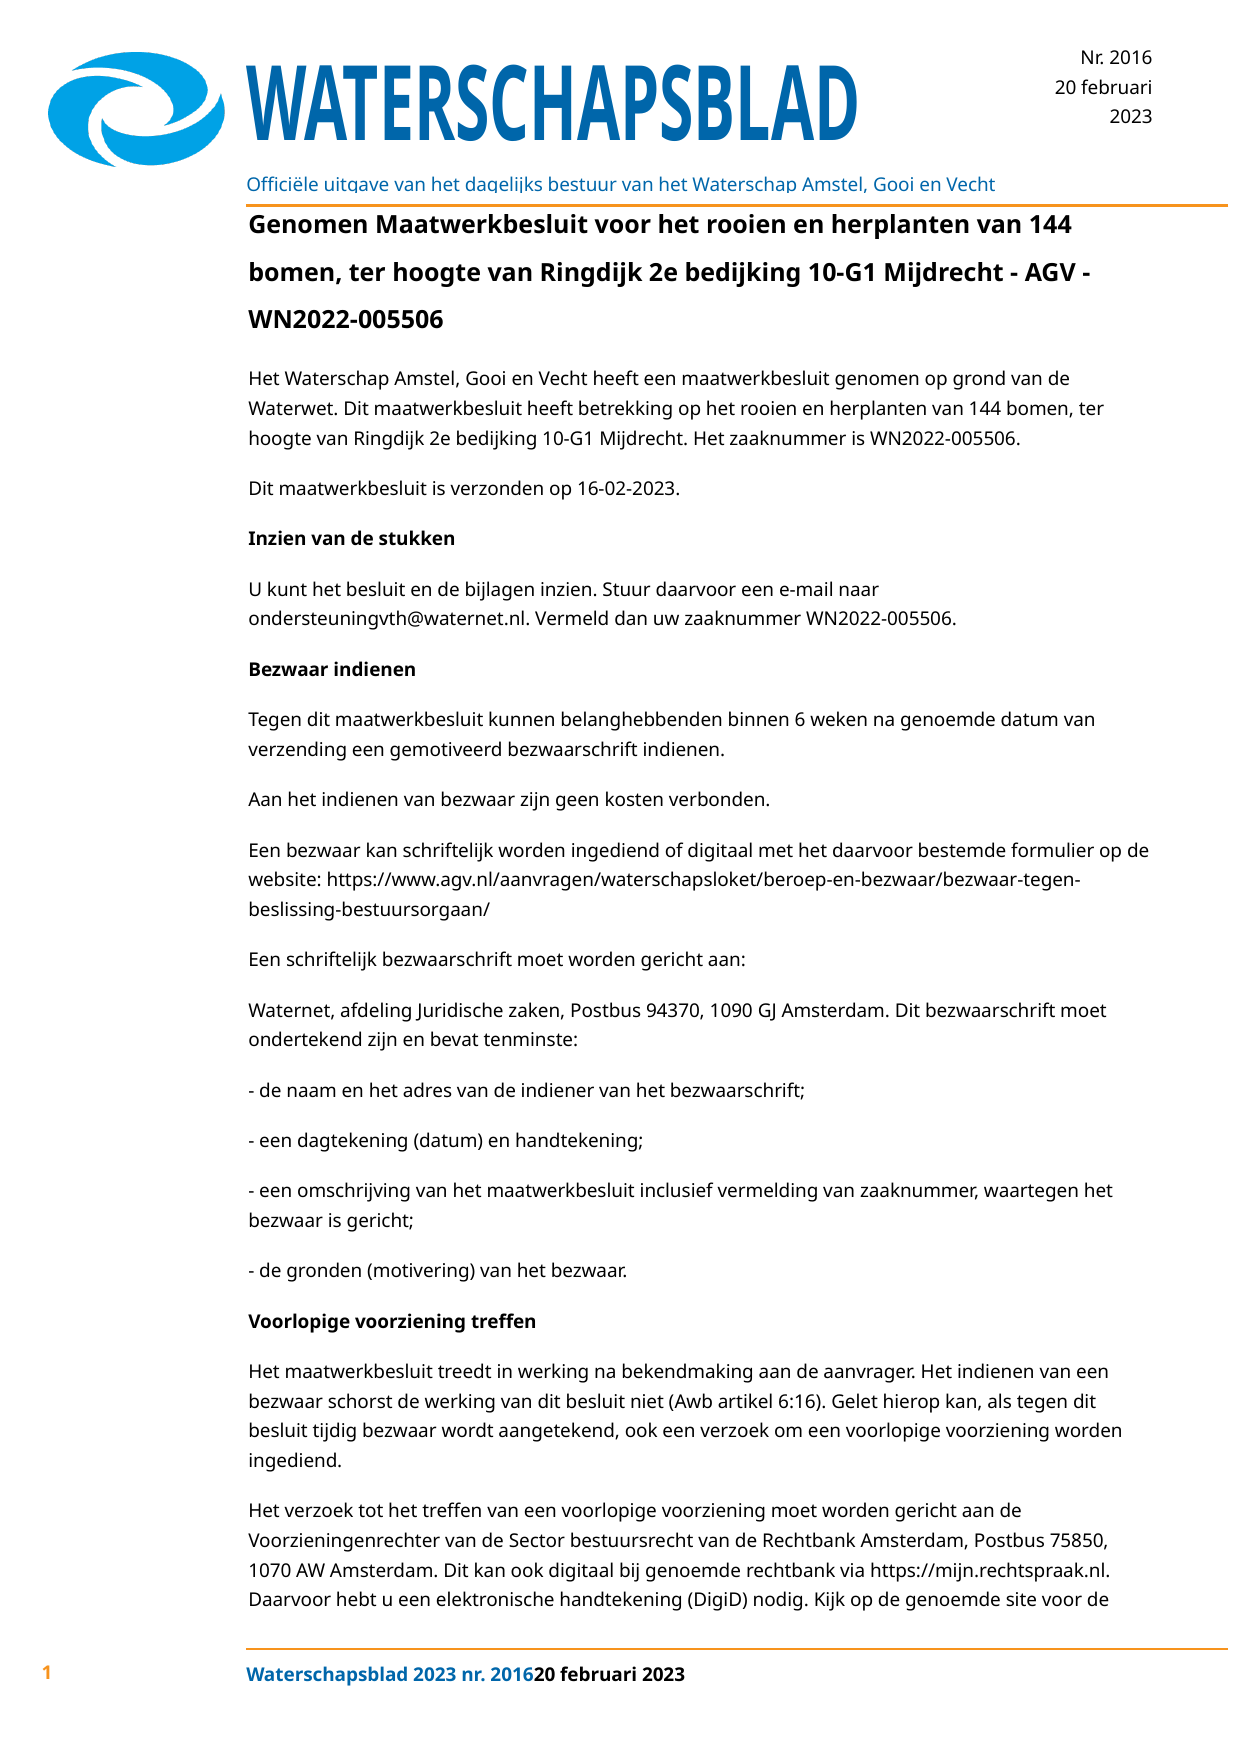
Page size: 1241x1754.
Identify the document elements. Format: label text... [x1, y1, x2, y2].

text U kunt het besluit en de bijlagen inzien. Stuur daarvoor een e-mail naar ondersteuningvth@waternet.nl. Vermeld dan uw zaaknummer WN2022-005506. [248, 576, 1152, 631]
text Dit maatwerkbesluit is verzonden op 16-02-2023. [248, 475, 1152, 501]
text Aan het indienen van bezwaar zijn geen kosten verbonden. [248, 786, 1152, 812]
text Genomen Maatwerkbesluit voor het rooien en herplanten van 144 bomen, ter hoogte van Ringdijk 2e bedijking 10-G1 Mijdrecht - AGV - WN2022-005506 [248, 207, 1152, 336]
text Tegen dit maatwerkbesluit kunnen belanghebbenden binnen 6 weken na genoemde datum van verzending een gemotiveerd bezwaarschrift indienen. [248, 706, 1152, 762]
text Een schriftelijk bezwaarschrift moet worden gericht aan: [248, 946, 1152, 972]
text Voorlopige voorziening treffen [248, 1308, 1152, 1334]
text - de naam en het adres van de indiener van het bezwaarschrift; [248, 1077, 1152, 1102]
text Waternet, afdeling Juridische zaken, Postbus 94370, 1090 GJ Amsterdam. Dit bezwaarschrift moet ondertekend zijn en bevat tenminste: [248, 997, 1152, 1052]
text - de gronden (motivering) van het bezwaar. [248, 1258, 1152, 1283]
text - een dagtekening (datum) en handtekening; [248, 1127, 1152, 1153]
text Het verzoek tot het treffen van een voorlopige voorziening moet worden gericht aan de Voorzieningenrechter van de Sector bestuursrecht van de Rechtbank Amsterdam, Postbus 75850, 1070 AW Amsterdam. Dit kan ook digitaal bij genoemde rechtbank via https://mijn.rechtspraak.nl. Daarvoor hebt u een elektronische handtekening (DigiD) nodig. Kijk op de genoemde site voor de [248, 1498, 1152, 1612]
text Een bezwaar kan schriftelijk worden ingediend of digitaal met het daarvoor bestemde formulier op de website: https://www.agv.nl/aanvragen/waterschapsloket/beroep-en-bezwaar/bezwaar-tegen-beslissing-bestuursorgaan/ [248, 837, 1152, 922]
picture [41, 47, 231, 172]
text Het maatwerkbesluit treedt in werking na bekendmaking aan de aanvrager. Het indienen van een bezwaar schorst de werking van dit besluit niet (Awb artikel 6:16). Gelet hierop kan, als tegen dit besluit tijdig bezwaar wordt aangetekend, ook een verzoek om een voorlopige voorziening worden ingediend. [248, 1358, 1152, 1473]
text Bezwaar indienen [248, 656, 1152, 682]
text Het Waterschap Amstel, Gooi en Vecht heeft een maatwerkbesluit genomen op grond van de Waterwet. Dit maatwerkbesluit heeft betrekking op het rooien en herplanten van 144 bomen, ter hoogte van Ringdijk 2e bedijking 10-G1 Mijdrecht. Het zaaknummer is WN2022-005506. [248, 366, 1152, 450]
text Inzien van de stukken [248, 526, 1152, 551]
text - een omschrijving van het maatwerkbesluit inclusief vermelding van zaaknummer, waartegen het bezwaar is gericht; [248, 1178, 1152, 1233]
